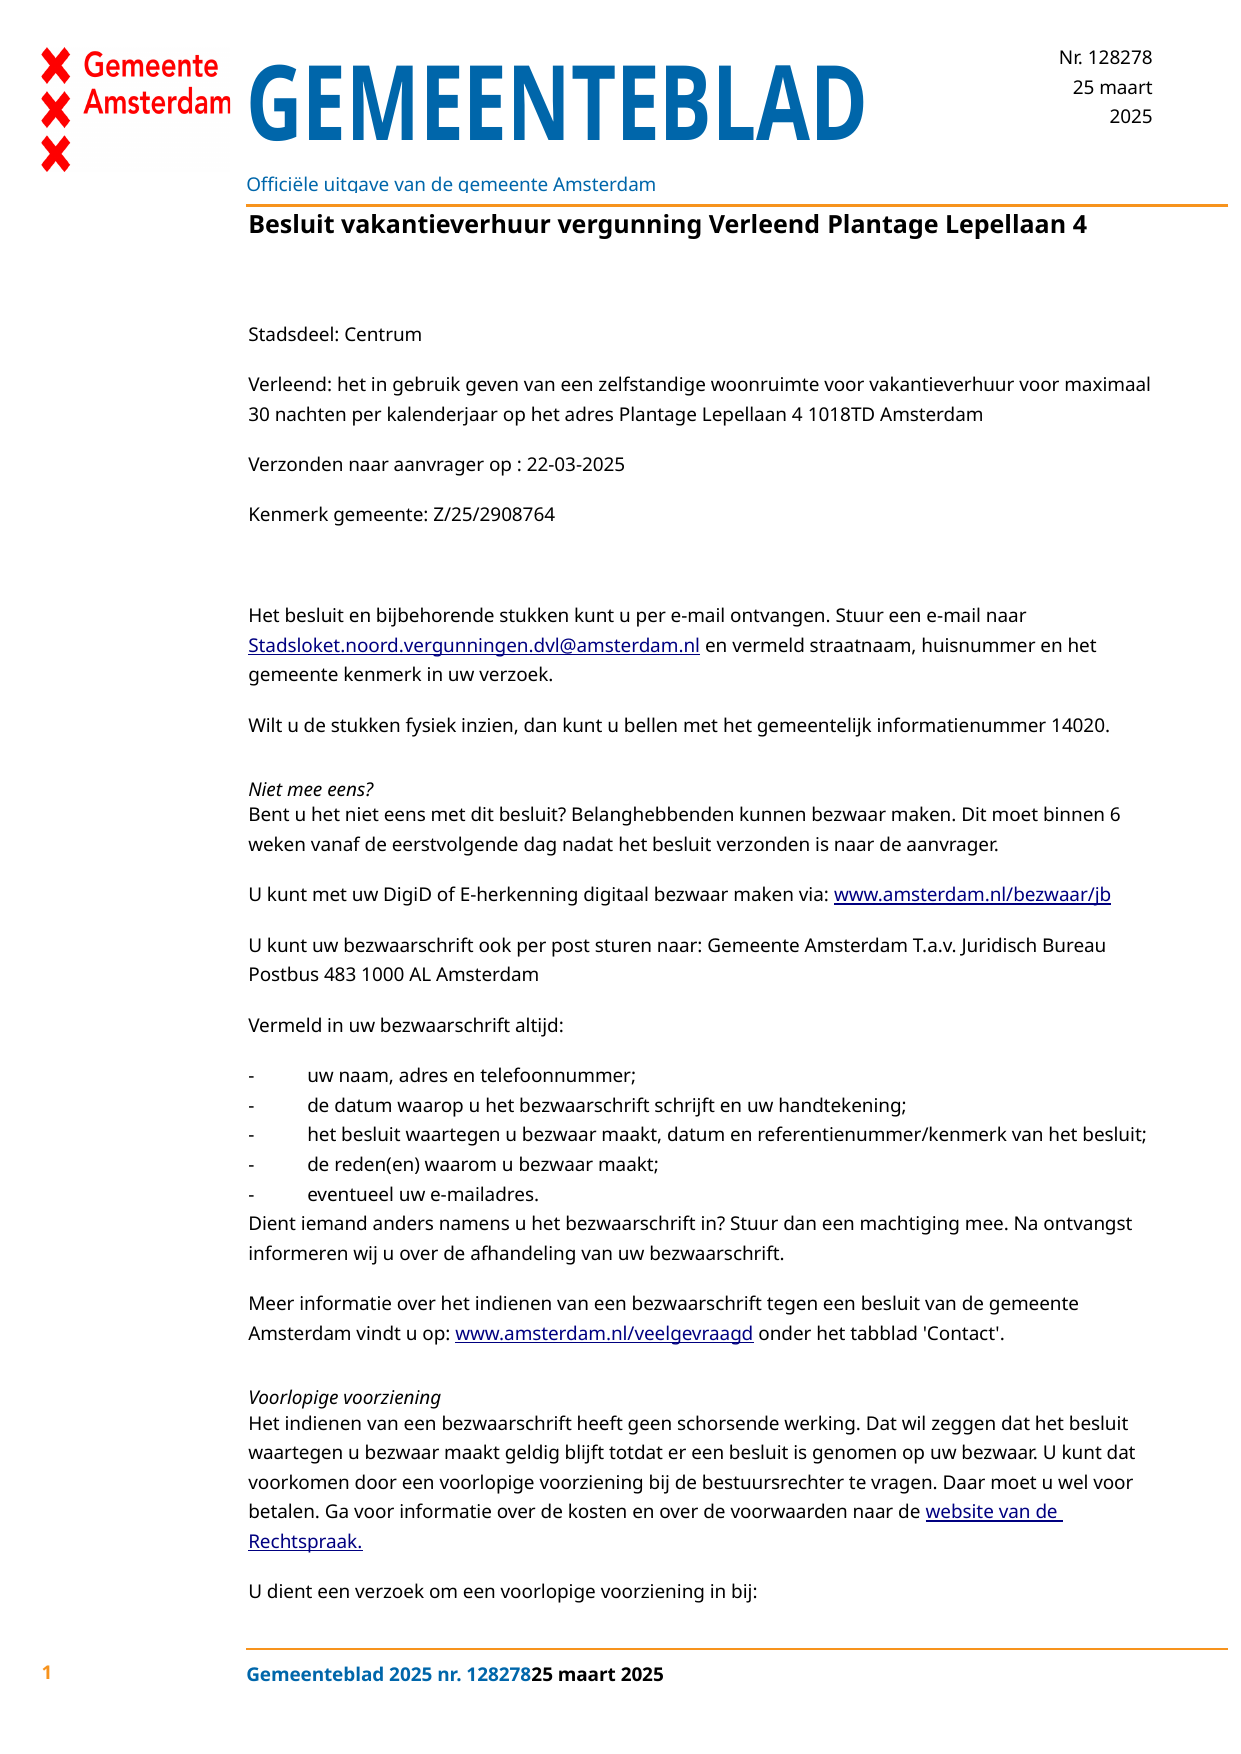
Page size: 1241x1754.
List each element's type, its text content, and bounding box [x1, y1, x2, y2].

list de datum waarop u het bezwaarschrift schrijft en uw handtekening; [248, 1092, 1152, 1118]
text Het besluit en bijbehorende stukken kunt u per e-mail ontvangen. Stuur een e-mail naar Stadsloket.noord.vergunningen.dvl@amsterdam.nl en vermeld straatnaam, huisnummer en het gemeente kenmerk in uw verzoek. [248, 602, 1152, 687]
text Verleend: het in gebruik geven van een zelfstandige woonruimte voor vakantieverhuur voor maximaal 30 nachten per kalenderjaar op het adres Plantage Lepellaan 4 1018TD Amsterdam [248, 371, 1152, 426]
text U dient een verzoek om een voorlopige voorziening in bij: [248, 1578, 1152, 1604]
text Het indienen van een bezwaarschrift heeft geen schorsende werking. Dat wil zeggen dat het besluit waartegen u bezwaar maakt geldig blijft totdat er een besluit is genomen op uw bezwaar. U kunt dat voorkomen door een voorlopige voorziening bij de bestuursrechter te vragen. Daar moet u wel voor betalen. Ga voor informatie over de kosten en over de voorwaarden naar de website van de Rechtspraak. [248, 1410, 1152, 1554]
text U kunt uw bezwaarschrift ook per post sturen naar: Gemeente Amsterdam T.a.v. Juridisch Bureau Postbus 483 1000 AL Amsterdam [248, 932, 1152, 987]
text U kunt met uw DigiD of E-herkenning digitaal bezwaar maken via: www.amsterdam.nl/bezwaar/jb [248, 882, 1152, 907]
text Dient iemand anders namens u het bezwaarschrift in? Stuur dan een machtiging mee. Na ontvangst informeren wij u over de afhandeling van uw bezwaarschrift. [248, 1210, 1152, 1266]
text Stadsdeel: Centrum [248, 321, 1152, 346]
list het besluit waartegen u bezwaar maakt, datum en referentienummer/kenmerk van het besluit; [248, 1122, 1152, 1147]
picture [41, 47, 231, 172]
text Kenmerk gemeente: Z/25/2908764 [248, 502, 1152, 527]
list eventueel uw e-mailadres. [248, 1181, 1152, 1207]
text Wilt u de stukken fysiek inzien, dan kunt u bellen met het gemeentelijk informatienummer 14020. [248, 712, 1152, 738]
text Niet mee eens? [248, 776, 1152, 802]
text Meer informatie over het indienen van een bezwaarschrift tegen een besluit van de gemeente Amsterdam vindt u op: www.amsterdam.nl/veelgevraagd onder het tabblad 'Contact'. [248, 1290, 1152, 1346]
text Voorlopige voorziening [248, 1384, 1152, 1410]
text Verzonden naar aanvrager op : 22-03-2025 [248, 451, 1152, 477]
text Besluit vakantieverhuur vergunning Verleend Plantage Lepellaan 4 [248, 207, 1152, 241]
text Bent u het niet eens met dit besluit? Belanghebbenden kunnen bezwaar maken. Dit moet binnen 6 weken vanaf de eerstvolgende dag nadat het besluit verzonden is naar de aanvrager. [248, 802, 1152, 857]
list uw naam, adres en telefoonnummer; [248, 1062, 1152, 1088]
list de reden(en) waarom u bezwaar maakt; [248, 1151, 1152, 1177]
text Vermeld in uw bezwaarschrift altijd: [248, 1012, 1152, 1038]
